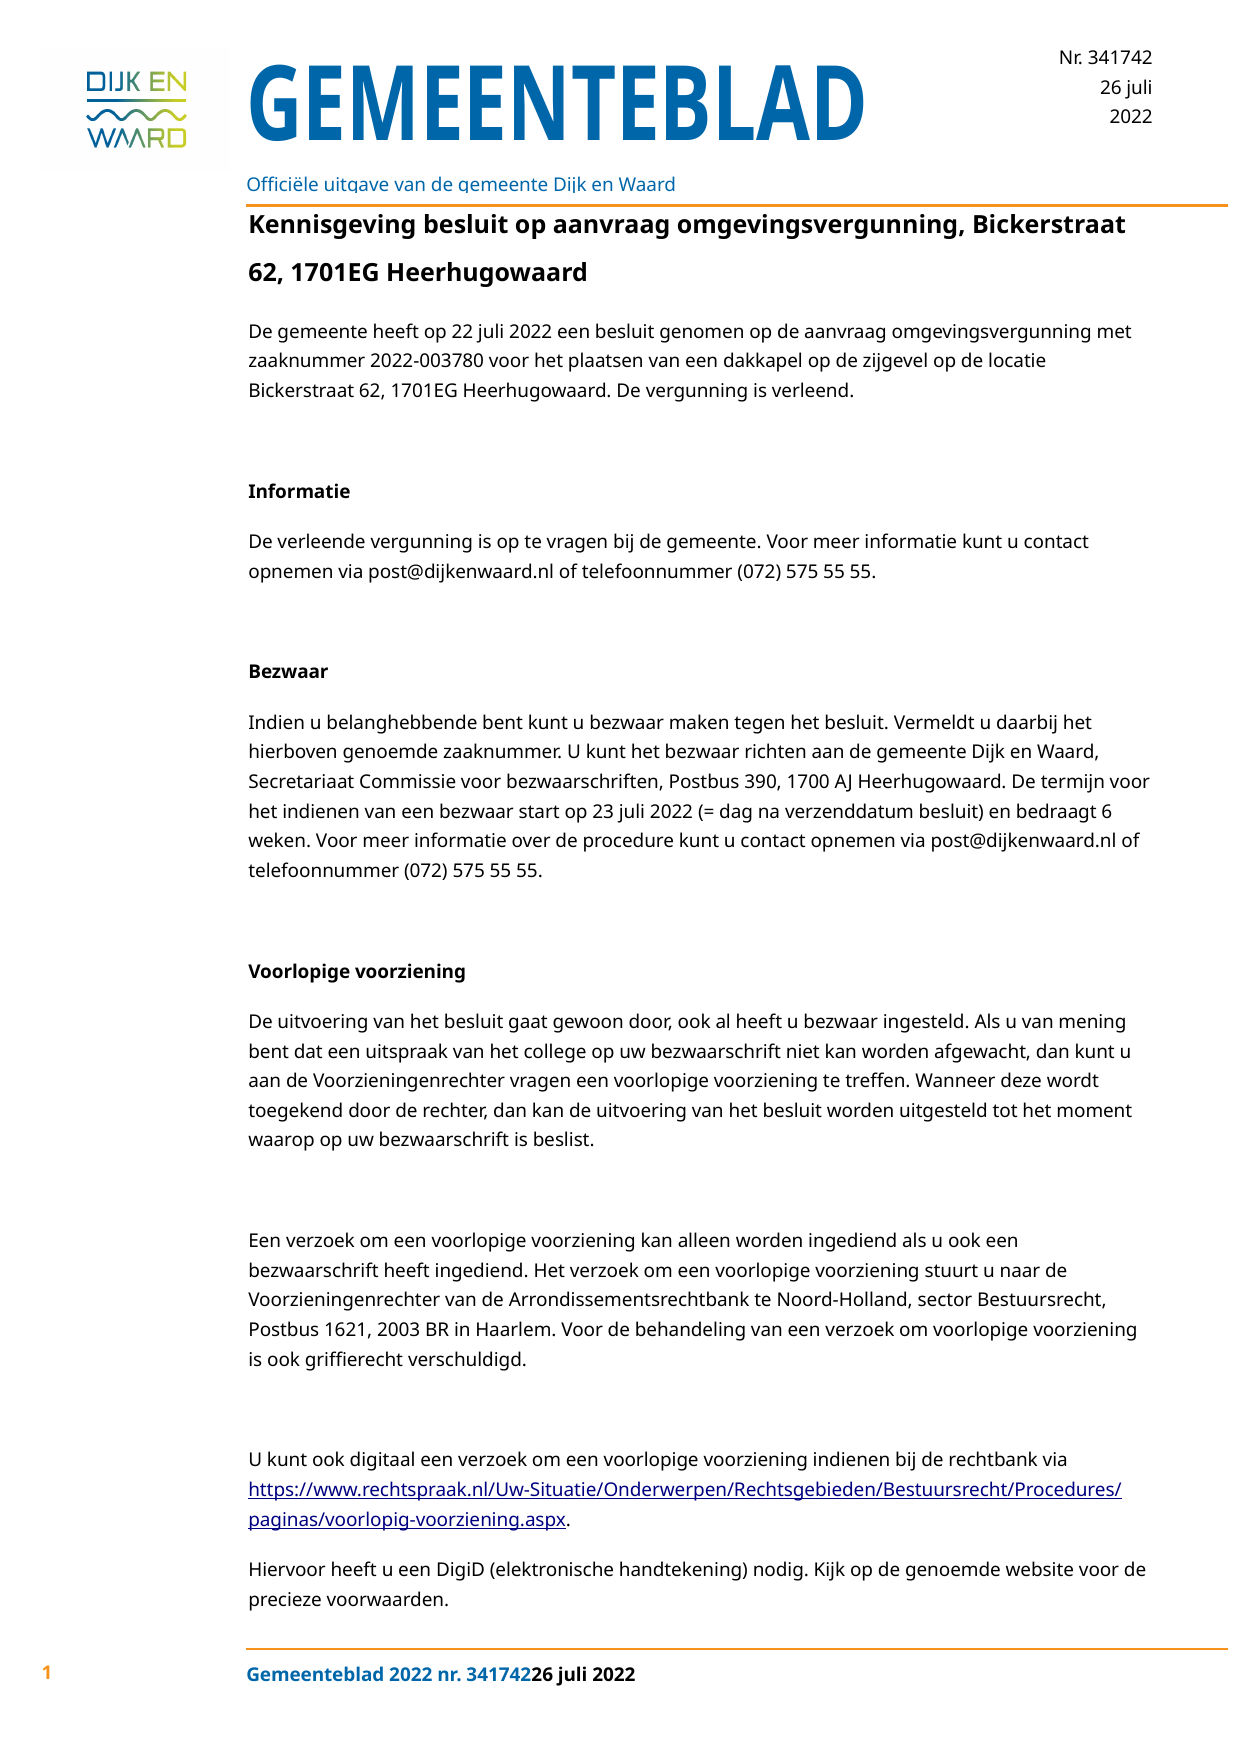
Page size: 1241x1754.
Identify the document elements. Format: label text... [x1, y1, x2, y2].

text U kunt ook digitaal een verzoek om een voorlopige voorziening indienen bij de rechtbank via https://www.rechtspraak.nl/Uw-Situatie/Onderwerpen/Rechtsgebieden/Bestuursrecht/Procedures/paginas/voorlopig-voorziening.aspx. [248, 1447, 1152, 1532]
text Een verzoek om een voorlopige voorziening kan alleen worden ingediend als u ook een bezwaarschrift heeft ingediend. Het verzoek om een voorlopige voorziening stuurt u naar de Voorzieningenrechter van de Arrondissementsrechtbank te Noord-Holland, sector Bestuursrecht, Postbus 1621, 2003 BR in Haarlem. Voor de behandeling van een verzoek om voorlopige voorziening is ook griffierecht verschuldigd. [248, 1227, 1152, 1372]
text De gemeente heeft op 22 juli 2022 een besluit genomen op de aanvraag omgevingsvergunning met zaaknummer 2022-003780 voor het plaatsen van een dakkapel op de zijgevel op de locatie Bickerstraat 62, 1701EG Heerhugowaard. De vergunning is verleend. [248, 318, 1152, 403]
text Indien u belanghebbende bent kunt u bezwaar maken tegen het besluit. Vermeldt u daarbij het hierboven genoemde zaaknummer. U kunt het bezwaar richten aan de gemeente Dijk en Waard, Secretariaat Commissie voor bezwaarschriften, Postbus 390, 1700 AJ Heerhugowaard. De termijn voor het indienen van een bezwaar start op 23 juli 2022 (= dag na verzenddatum besluit) en bedraagt 6 weken. Voor meer informatie over de procedure kunt u contact opnemen via post@dijkenwaard.nl of telefoonnummer (072) 575 55 55. [248, 709, 1152, 883]
text De verleende vergunning is op te vragen bij de gemeente. Voor meer informatie kunt u contact opnemen via post@dijkenwaard.nl of telefoonnummer (072) 575 55 55. [248, 528, 1152, 584]
text De uitvoering van het besluit gaat gewoon door, ook al heeft u bezwaar ingesteld. Als u van mening bent dat een uitspraak van het college op uw bezwaarschrift niet kan worden afgewacht, dan kunt u aan de Voorzieningenrechter vragen een voorlopige voorziening te treffen. Wanneer deze wordt toegekend door de rechter, dan kan de uitvoering van het besluit worden uitgesteld tot het moment waarop op uw bezwaarschrift is beslist. [248, 1008, 1152, 1152]
text Voorlopige voorziening [248, 958, 1152, 984]
text Bezwaar [248, 659, 1152, 684]
text Hiervoor heeft u een DigiD (elektronische handtekening) nodig. Kijk op de genoemde website voor de precieze voorwaarden. [248, 1556, 1152, 1612]
text Kennisgeving besluit op aanvraag omgevingsvergunning, Bickerstraat 62, 1701EG Heerhugowaard [248, 207, 1152, 288]
text Informatie [248, 478, 1152, 504]
picture [41, 47, 231, 172]
